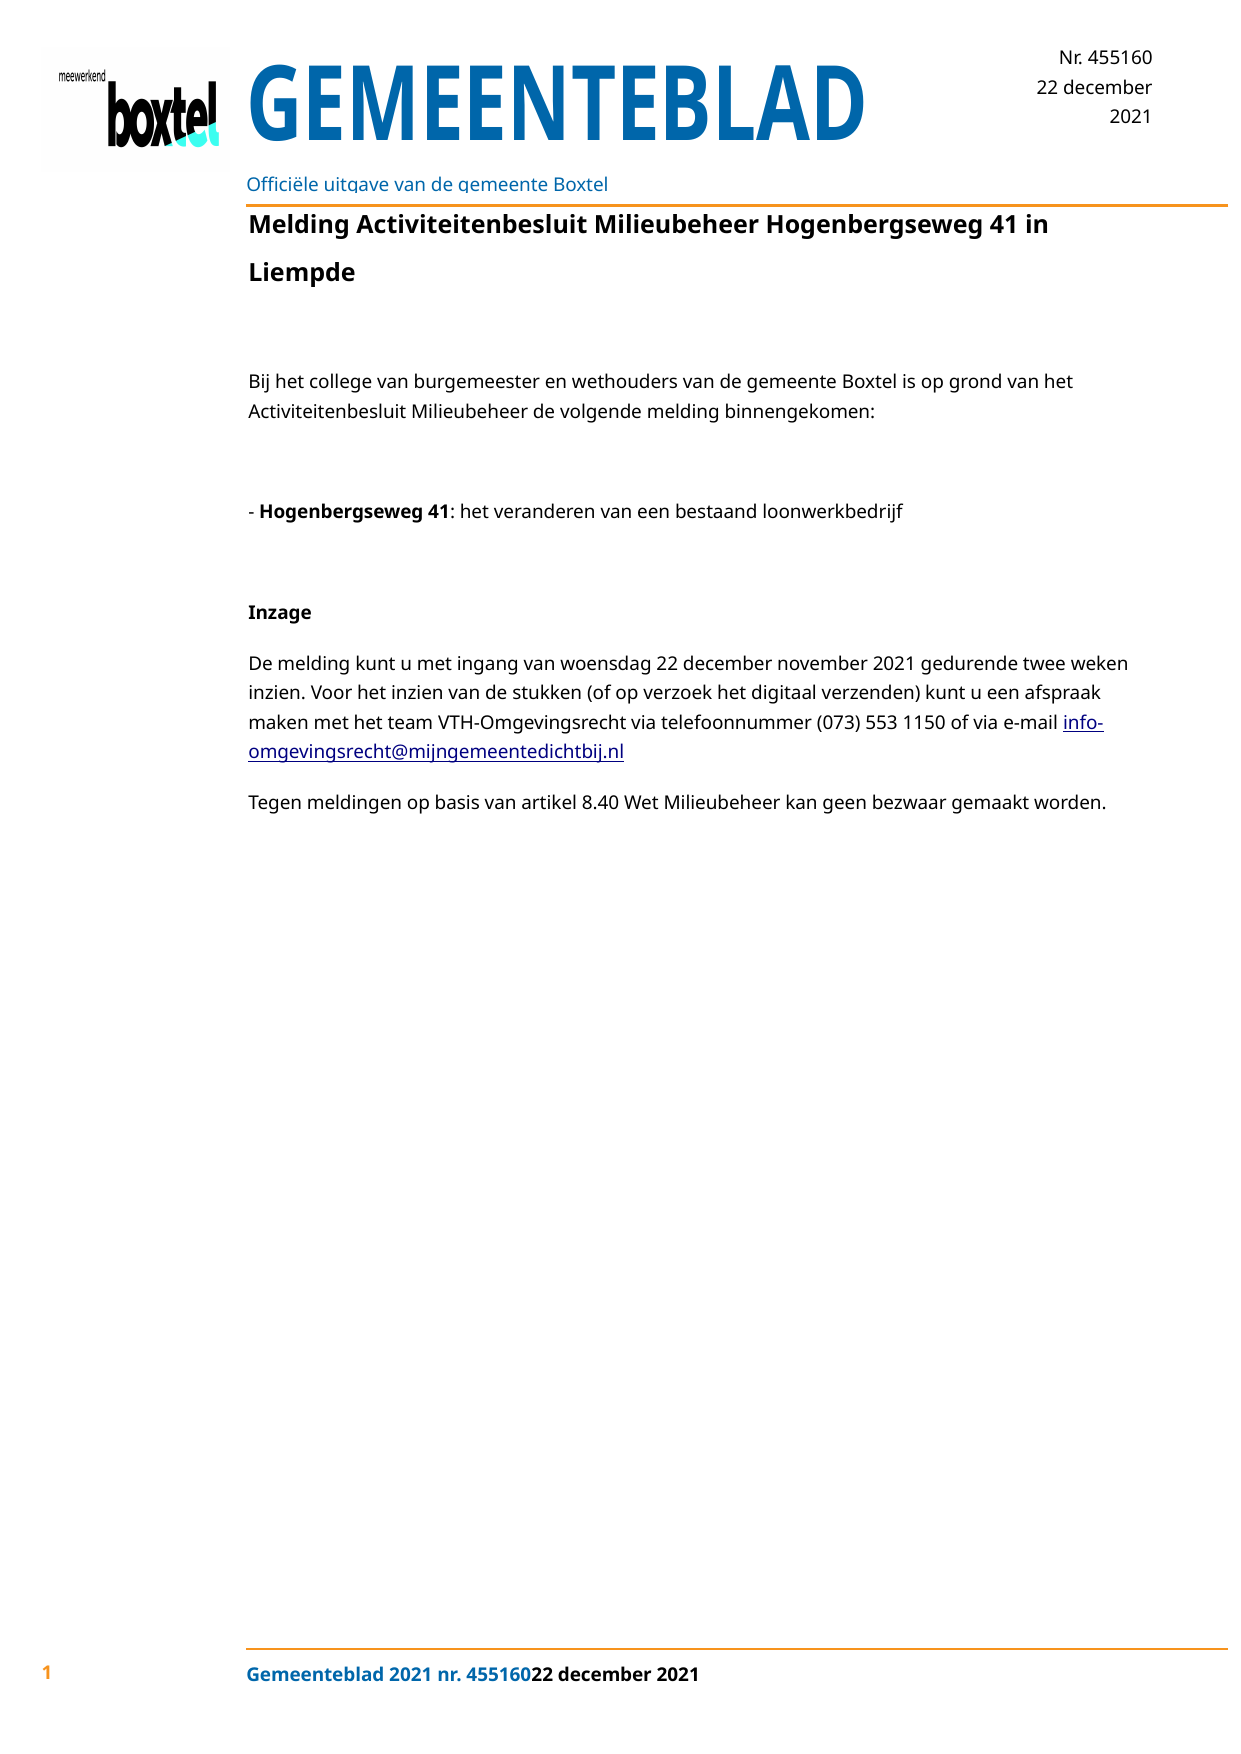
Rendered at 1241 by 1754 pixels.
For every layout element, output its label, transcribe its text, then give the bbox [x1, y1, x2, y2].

text Melding Activiteitenbesluit Milieubeheer Hogenbergseweg 41 in Liempde [248, 207, 1152, 288]
text - Hogenbergseweg 41: het veranderen van een bestaand loonwerkbedrijf [248, 499, 1152, 524]
text Inzage [248, 599, 1152, 625]
text Bij het college van burgemeester en wethouders van de gemeente Boxtel is op grond van het Activiteitenbesluit Milieubeheer de volgende melding binnengekomen: [248, 368, 1152, 424]
text De melding kunt u met ingang van woensdag 22 december november 2021 gedurende twee weken inzien. Voor het inzien van de stukken (of op verzoek het digitaal verzenden) kunt u een afspraak maken met het team VTH-Omgevingsrecht via telefoonnummer (073) 553 1150 of via e-mail info-omgevingsrecht@mijngemeentedichtbij.nl [248, 650, 1152, 764]
text Tegen meldingen op basis van artikel 8.40 Wet Milieubeheer kan geen bezwaar gemaakt worden. [248, 789, 1152, 815]
picture [41, 47, 231, 172]
